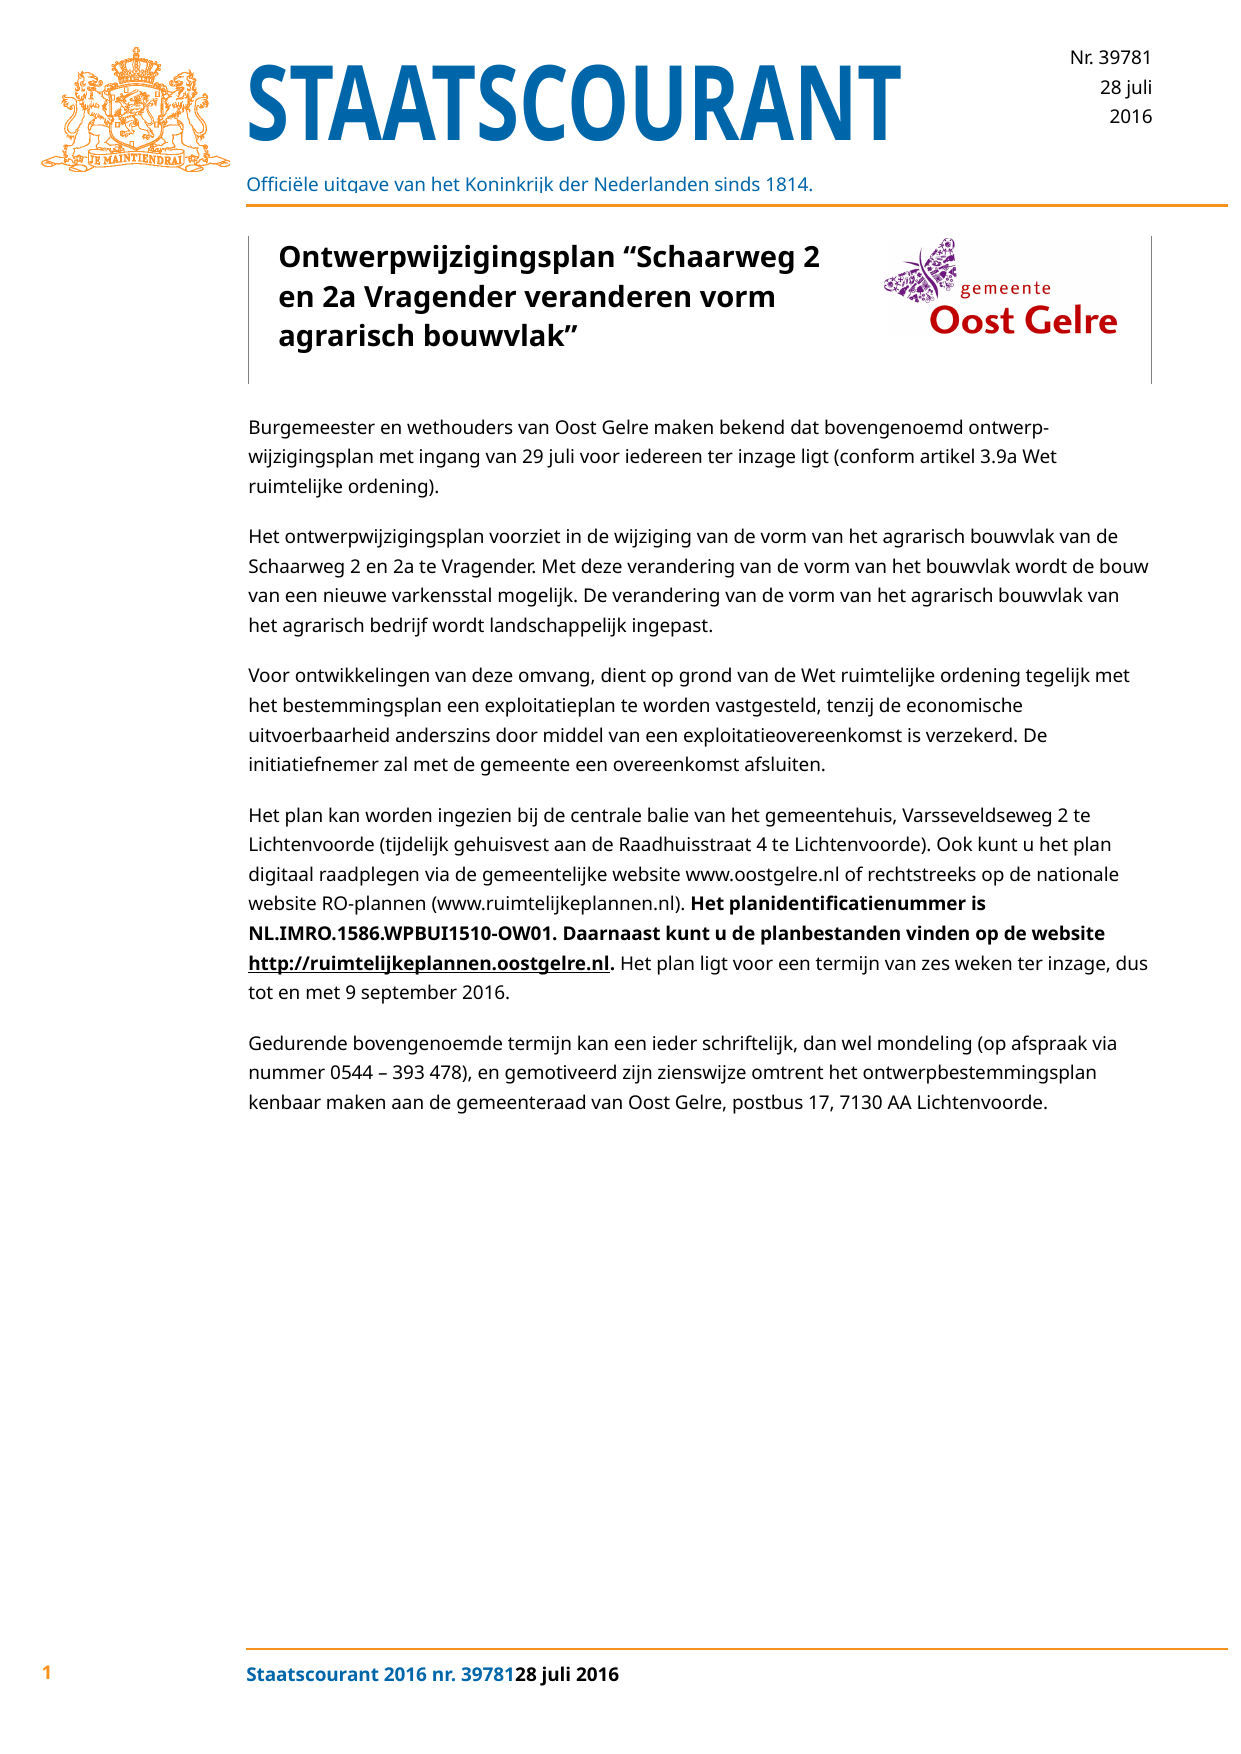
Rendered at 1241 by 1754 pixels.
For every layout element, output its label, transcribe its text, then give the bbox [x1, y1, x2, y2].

table_header [850, 236, 1151, 384]
table_header Ontwerpwijzigingsplan “Schaarweg 2 en 2a Vragender veranderen vorm agrarisch bouwvlak” [249, 236, 850, 384]
picture [41, 47, 231, 172]
text Het plan kan worden ingezien bij de centrale balie van het gemeentehuis, Varsseveldseweg 2 te Lichtenvoorde (tijdelijk gehuisvest aan de Raadhuisstraat 4 te Lichtenvoorde). Ook kunt u het plan digitaal raadplegen via de gemeentelijke website www.oostgelre.nl of rechtstreeks op de nationale website RO-plannen (www.ruimtelijkeplannen.nl). Het planidentificatienummer is NL.IMRO.1586.WPBUI1510-OW01. Daarnaast kunt u de planbestanden vinden op de website http://ruimtelijkeplannen.oostgelre.nl. Het plan ligt voor een termijn van zes weken ter inzage, dus tot en met 9 september 2016. [248, 802, 1152, 1005]
text Voor ontwikkelingen van deze omvang, dient op grond van de Wet ruimtelijke ordening tegelijk met het bestemmingsplan een exploitatieplan te worden vastgesteld, tenzij de economische uitvoerbaarheid anderszins door middel van een exploitatieovereenkomst is verzekerd. De initiatiefnemer zal met de gemeente een overeenkomst afsluiten. [248, 663, 1152, 777]
text Gedurende bovengenoemde termijn kan een ieder schriftelijk, dan wel mondeling (op afspraak via nummer 0544 – 393 478), en gemotiveerd zijn zienswijze omtrent het ontwerpbestemmingsplan kenbaar maken aan de gemeenteraad van Oost Gelre, postbus 17, 7130 AA Lichtenvoorde. [248, 1030, 1152, 1115]
text Burgemeester en wethouders van Oost Gelre maken bekend dat bovengenoemd ontwerp- wijzigingsplan met ingang van 29 juli voor iedereen ter inzage ligt (conform artikel 3.9a Wet ruimtelijke ordening). [248, 414, 1152, 499]
text Het ontwerpwijzigingsplan voorziet in de wijziging van de vorm van het agrarisch bouwvlak van de Schaarweg 2 en 2a te Vragender. Met deze verandering van de vorm van het bouwvlak wordt de bouw van een nieuwe varkensstal mogelijk. De verandering van de vorm van het agrarisch bouwvlak van het agrarisch bedrijf wordt landschappelijk ingepast. [248, 523, 1152, 638]
picture [882, 236, 1119, 336]
